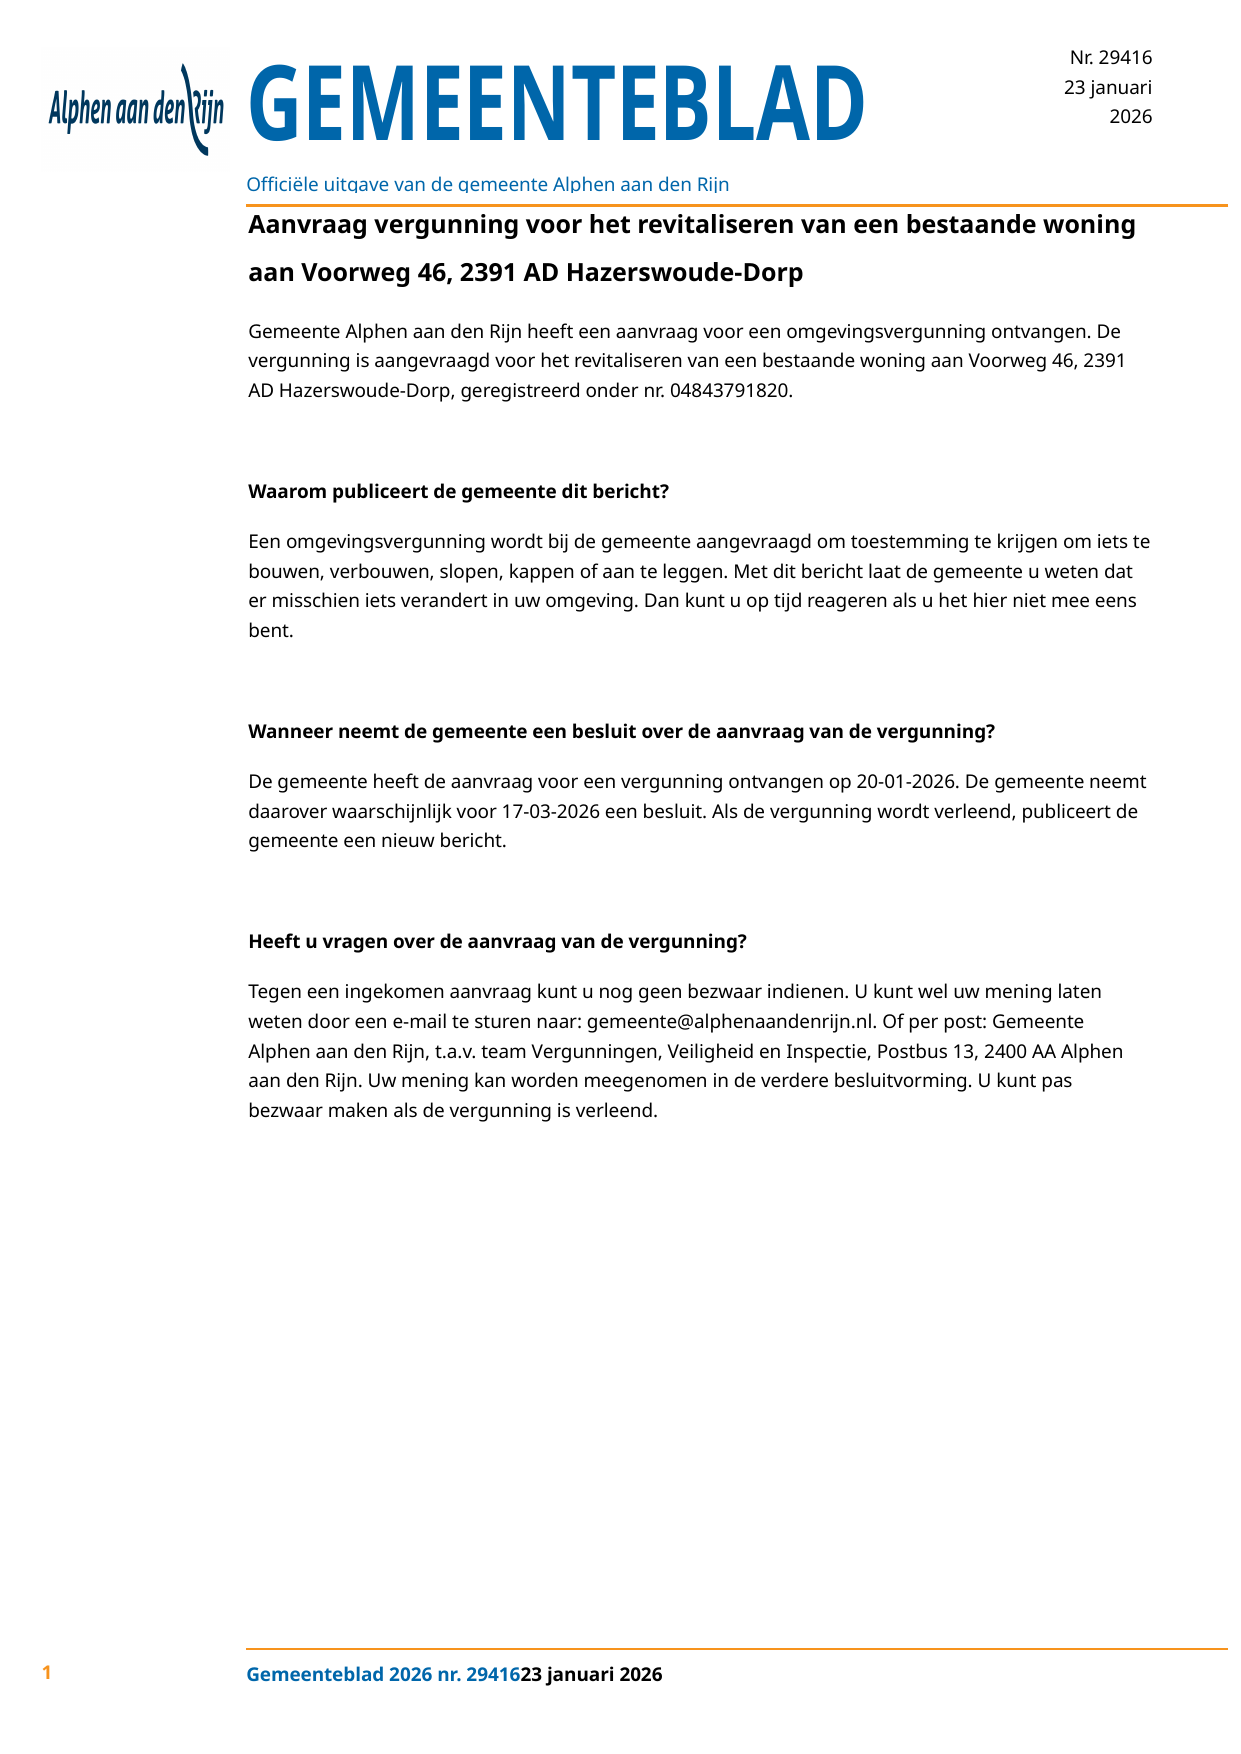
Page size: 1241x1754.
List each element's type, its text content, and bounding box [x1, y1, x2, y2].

text Gemeente Alphen aan den Rijn heeft een aanvraag voor een omgevingsvergunning ontvangen. De vergunning is aangevraagd voor het revitaliseren van een bestaande woning aan Voorweg 46, 2391 AD Hazerswoude-Dorp, geregistreerd onder nr. 04843791820. [248, 318, 1152, 403]
text Waarom publiceert de gemeente dit bericht? [248, 478, 1152, 504]
text Heeft u vragen over de aanvraag van de vergunning? [248, 928, 1152, 954]
text De gemeente heeft de aanvraag voor een vergunning ontvangen op 20-01-2026. De gemeente neemt daarover waarschijnlijk voor 17-03-2026 een besluit. Als de vergunning wordt verleend, publiceert de gemeente een nieuw bericht. [248, 768, 1152, 853]
text Aanvraag vergunning voor het revitaliseren van een bestaande woning aan Voorweg 46, 2391 AD Hazerswoude-Dorp [248, 207, 1152, 288]
text Een omgevingsvergunning wordt bij de gemeente aangevraagd om toestemming te krijgen om iets te bouwen, verbouwen, slopen, kappen of aan te leggen. Met dit bericht laat de gemeente u weten dat er misschien iets verandert in uw omgeving. Dan kunt u op tijd reageren als u het hier niet mee eens bent. [248, 528, 1152, 643]
picture [41, 47, 231, 172]
text Wanneer neemt de gemeente een besluit over de aanvraag van de vergunning? [248, 718, 1152, 744]
text Tegen een ingekomen aanvraag kunt u nog geen bezwaar indienen. U kunt wel uw mening laten weten door een e-mail te sturen naar: gemeente@alphenaandenrijn.nl. Of per post: Gemeente Alphen aan den Rijn, t.a.v. team Vergunningen, Veiligheid en Inspectie, Postbus 13, 2400 AA Alphen aan den Rijn. Uw mening kan worden meegenomen in de verdere besluitvorming. U kunt pas bezwaar maken als de vergunning is verleend. [248, 979, 1152, 1123]
